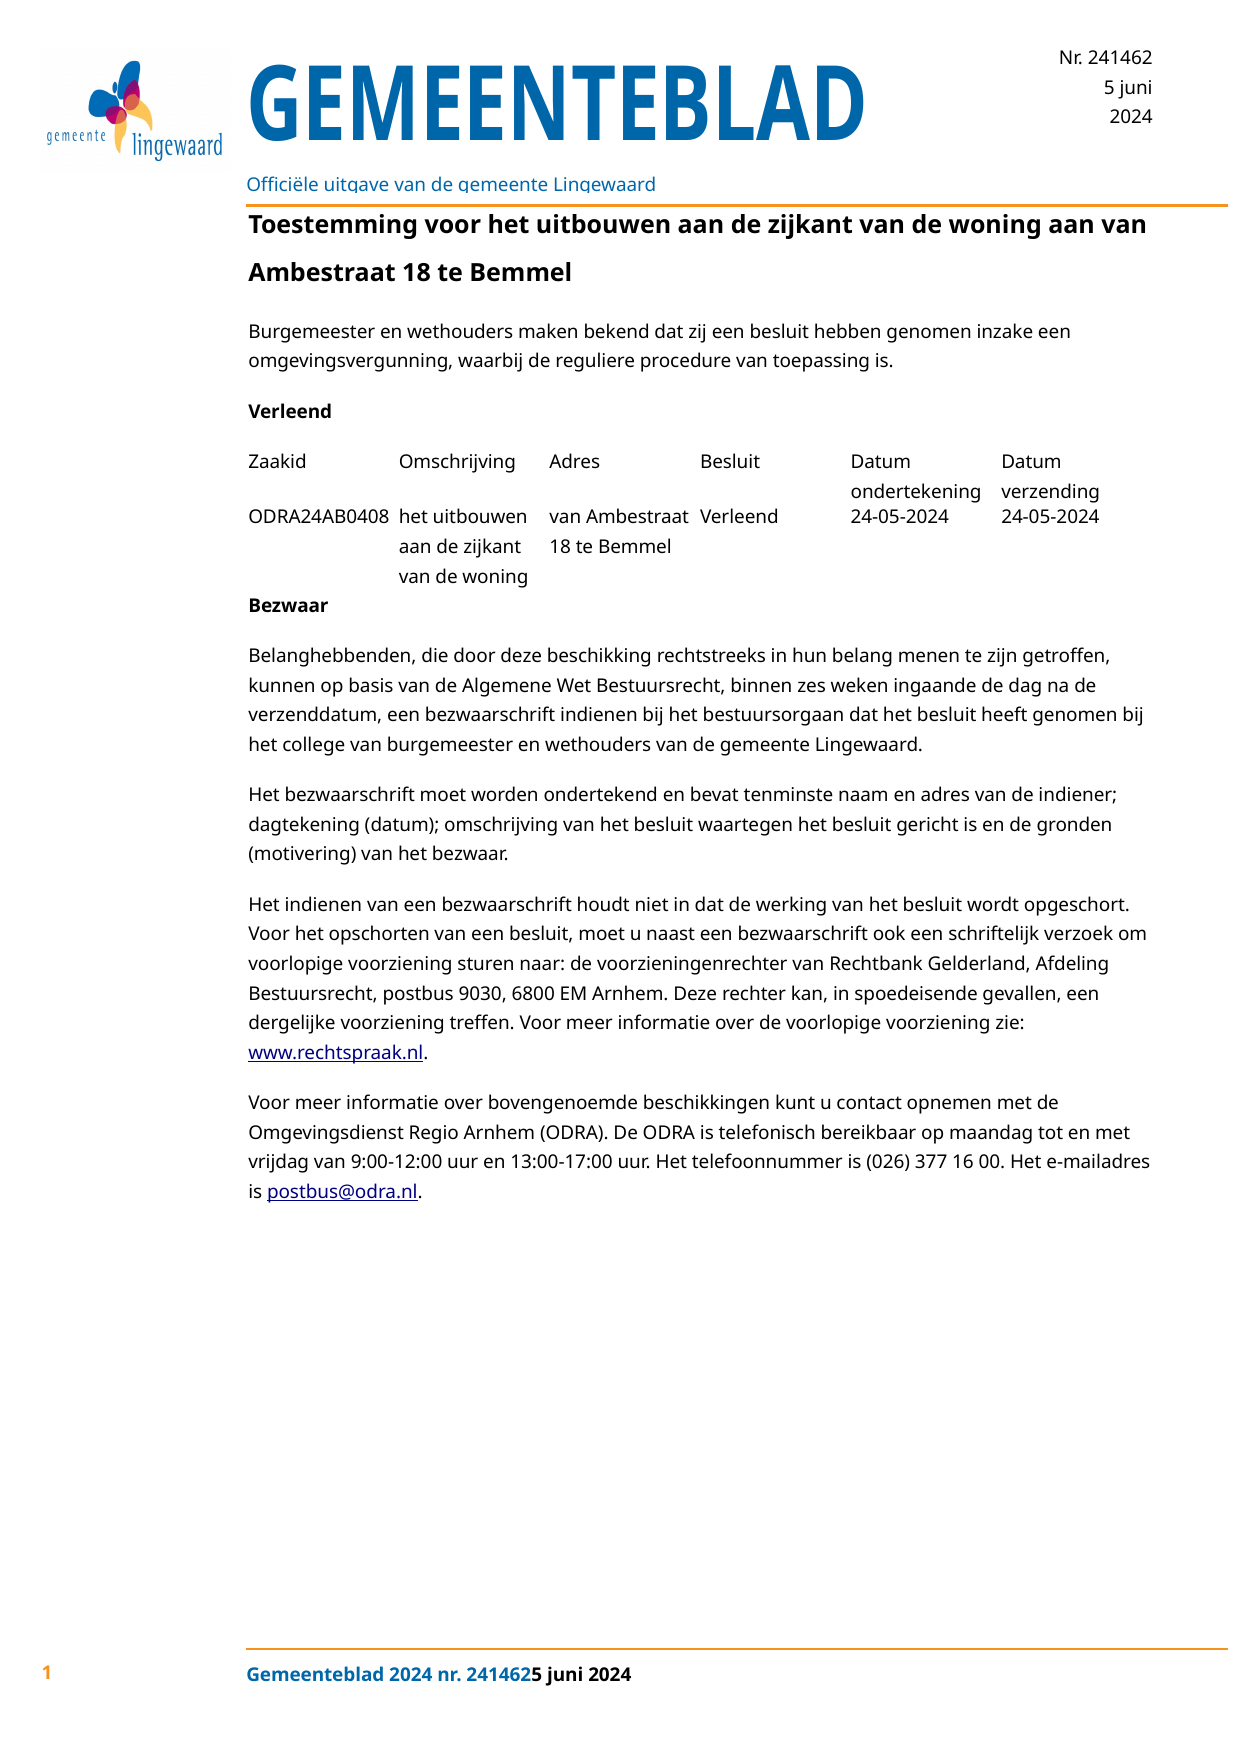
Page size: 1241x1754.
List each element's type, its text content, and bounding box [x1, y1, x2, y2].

picture [41, 47, 231, 172]
table_header Omschrijving [399, 449, 549, 504]
text Belanghebbenden, die door deze beschikking rechtstreeks in hun belang menen te zijn getroffen, kunnen op basis van de Algemene Wet Bestuursrecht, binnen zes weken ingaande de dag na de verzenddatum, een bezwaarschrift indienen bij het bestuursorgaan dat het besluit heeft genomen bij het college van burgemeester en wethouders van de gemeente Lingewaard. [248, 642, 1152, 757]
table_header Zaakid [248, 449, 398, 504]
table_cell Verleend [700, 504, 850, 589]
table_cell ODRA24AB0408 [248, 504, 398, 589]
text Burgemeester en wethouders maken bekend dat zij een besluit hebben genomen inzake een omgevingsvergunning, waarbij de reguliere procedure van toepassing is. [248, 318, 1152, 373]
table_cell het uitbouwen aan de zijkant van de woning [399, 504, 549, 589]
text Verleend [248, 398, 1152, 424]
text Het bezwaarschrift moet worden ondertekend en bevat tenminste naam en adres van de indiener; dagtekening (datum); omschrijving van het besluit waartegen het besluit gericht is en de gronden (motivering) van het bezwaar. [248, 781, 1152, 866]
table_header Datum verzending [1001, 449, 1152, 504]
table_header Besluit [700, 449, 850, 504]
text Bezwaar [248, 592, 1152, 618]
table_cell 24-05-2024 [1001, 504, 1152, 589]
table_header Adres [549, 449, 700, 504]
text Toestemming voor het uitbouwen aan de zijkant van de woning aan van Ambestraat 18 te Bemmel [248, 207, 1152, 288]
table_cell 24-05-2024 [850, 504, 1001, 589]
text Voor meer informatie over bovengenoemde beschikkingen kunt u contact opnemen met de Omgevingsdienst Regio Arnhem (ODRA). De ODRA is telefonisch bereikbaar op maandag tot en met vrijdag van 9:00-12:00 uur en 13:00-17:00 uur. Het telefoonnummer is (026) 377 16 00. Het e-mailadres is postbus@odra.nl. [248, 1089, 1152, 1204]
table_cell van Ambestraat 18 te Bemmel [549, 504, 700, 589]
text Het indienen van een bezwaarschrift houdt niet in dat de werking van het besluit wordt opgeschort. Voor het opschorten van een besluit, moet u naast een bezwaarschrift ook een schriftelijk verzoek om voorlopige voorziening sturen naar: de voorzieningenrechter van Rechtbank Gelderland, Afdeling Bestuursrecht, postbus 9030, 6800 EM Arnhem. Deze rechter kan, in spoedeisende gevallen, een dergelijke voorziening treffen. Voor meer informatie over de voorlopige voorziening zie: www.rechtspraak.nl. [248, 891, 1152, 1065]
table_header Datum ondertekening [850, 449, 1001, 504]
